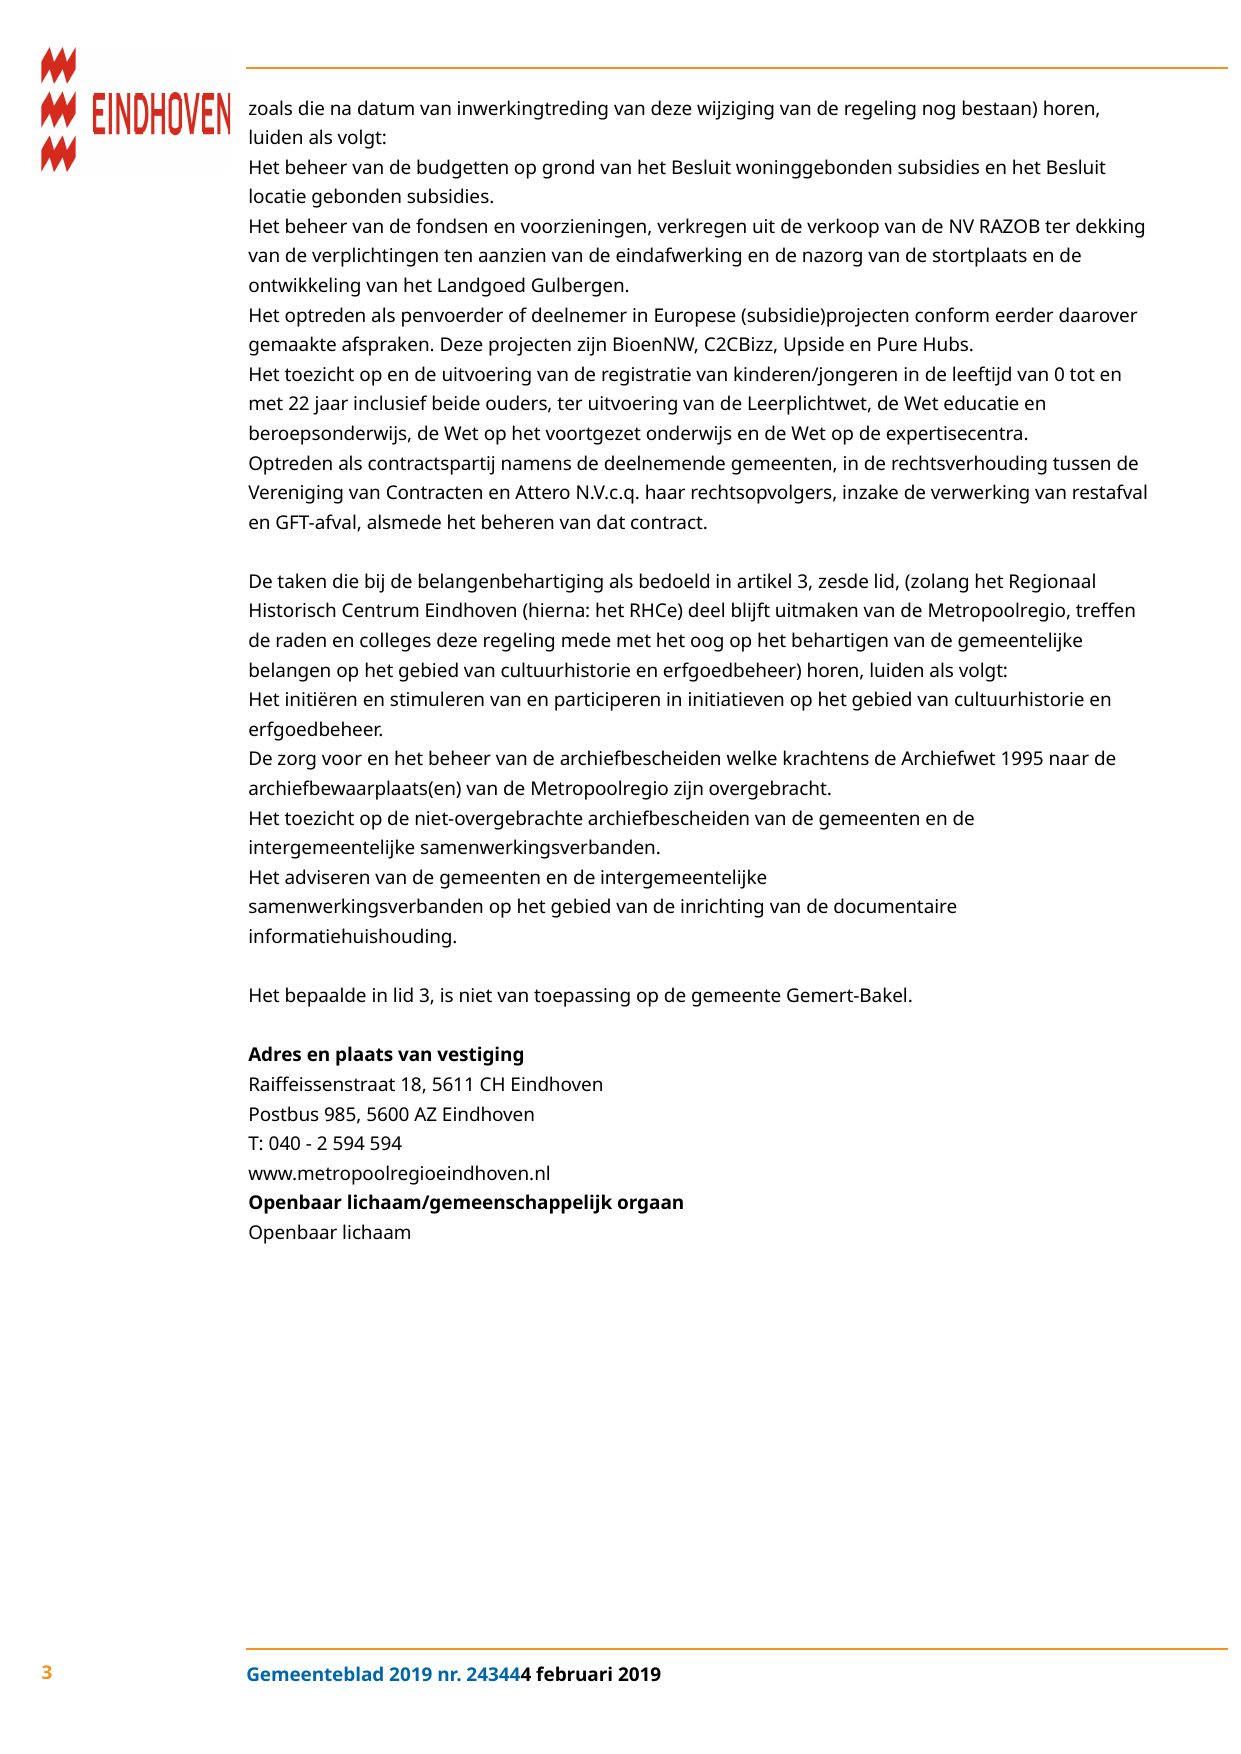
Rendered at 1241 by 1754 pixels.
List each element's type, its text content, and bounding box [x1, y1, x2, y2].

text Het initiëren en stimuleren van en participeren in initiatieven op het gebied van cultuurhistorie en erfgoedbeheer. [248, 686, 1152, 742]
table_header [980, 805, 1152, 1245]
table_header Het toezicht op de niet-overgebrachte archiefbescheiden van de gemeenten en de intergemeentelijke samenwerkingsverbanden. Het adviseren van de gemeenten en de intergemeentelijke samenwerkingsverbanden op het gebied van de inrichting van de documentaire informatiehuishouding. Het bepaalde in lid 3, is niet van toepassing op de gemeente Gemert-Bakel. Adres en plaats van vestiging Raiffeissenstraat 18, 5611 CH Eindhoven Postbus 985, 5600 AZ Eindhoven T: 040 - 2 594 594 www.metropoolregioeindhoven.nl Openbaar lichaam/gemeenschappelijk orgaan Openbaar lichaam [248, 805, 980, 1245]
text Optreden als contractspartij namens de deelnemende gemeenten, in de rechtsverhouding tussen de Vereniging van Contracten en Attero N.V.c.q. haar rechtsopvolgers, inzake de verwerking van restafval en GFT-afval, alsmede het beheren van dat contract. [248, 450, 1152, 535]
text Het optreden als penvoerder of deelnemer in Europese (subsidie)projecten conform eerder daarover gemaakte afspraken. Deze projecten zijn BioenNW, C2CBizz, Upside en Pure Hubs. [248, 302, 1152, 357]
text De zorg voor en het beheer van de archiefbescheiden welke krachtens de Archiefwet 1995 naar de archiefbewaarplaats(en) van de Metropoolregio zijn overgebracht. [248, 746, 1152, 801]
text zoals die na datum van inwerkingtreding van deze wijziging van de regeling nog bestaan) horen, luiden als volgt: [248, 95, 1152, 150]
text De taken die bij de belangenbehartiging als bedoeld in artikel 3, zesde lid, (zolang het Regionaal Historisch Centrum Eindhoven (hierna: het RHCe) deel blijft uitmaken van de Metropoolregio, treffen de raden en colleges deze regeling mede met het oog op het behartigen van de gemeentelijke belangen op het gebied van cultuurhistorie en erfgoedbeheer) horen, luiden als volgt: [248, 568, 1152, 683]
text Het beheer van de fondsen en voorzieningen, verkregen uit de verkoop van de NV RAZOB ter dekking van de verplichtingen ten aanzien van de eindafwerking en de nazorg van de stortplaats en de ontwikkeling van het Landgoed Gulbergen. [248, 213, 1152, 298]
picture [41, 47, 231, 172]
text Het toezicht op en de uitvoering van de registratie van kinderen/jongeren in de leeftijd van 0 tot en met 22 jaar inclusief beide ouders, ter uitvoering van de Leerplichtwet, de Wet educatie en beroepsonderwijs, de Wet op het voortgezet onderwijs en de Wet op de expertisecentra. [248, 361, 1152, 446]
text Het beheer van de budgetten op grond van het Besluit woninggebonden subsidies en het Besluit locatie gebonden subsidies. [248, 154, 1152, 209]
